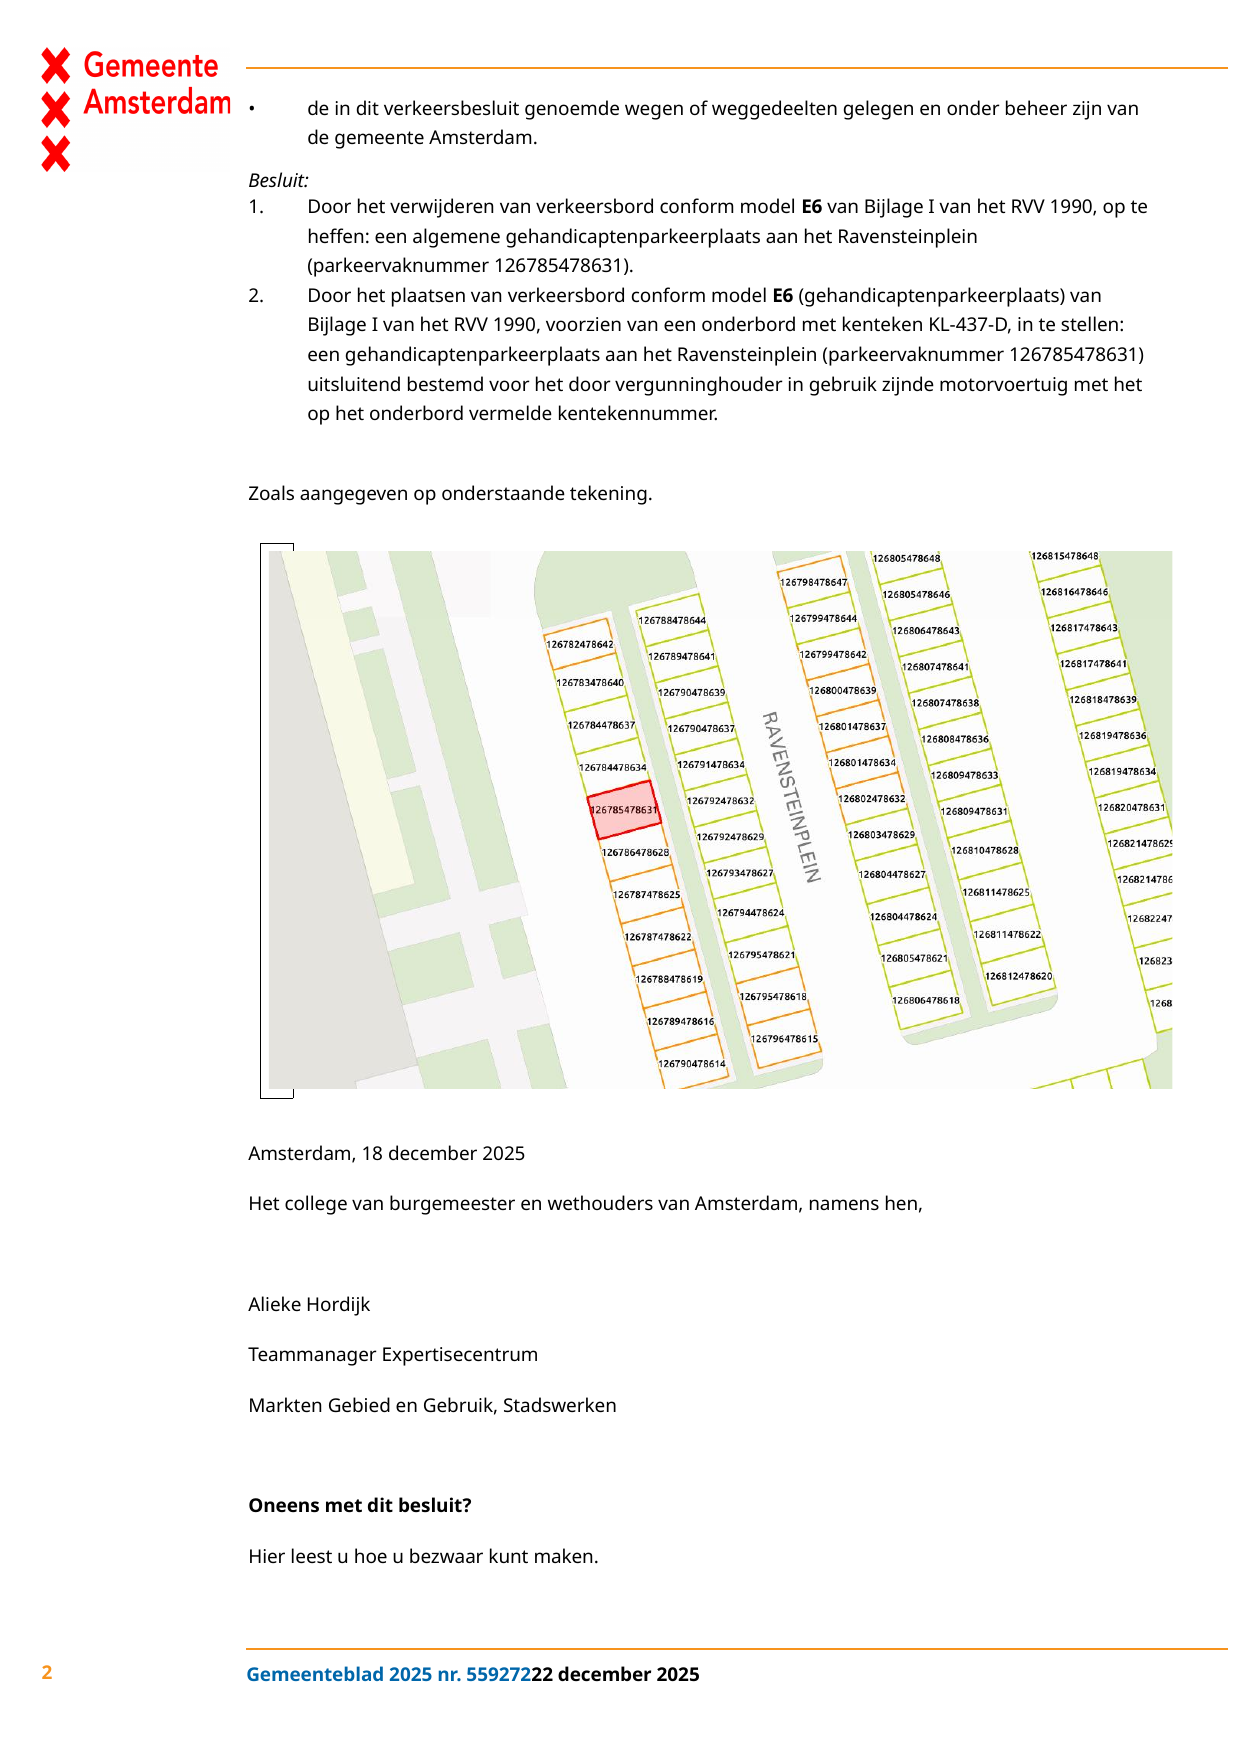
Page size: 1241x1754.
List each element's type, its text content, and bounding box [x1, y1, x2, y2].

list Door het plaatsen van verkeersbord conform model E6 (gehandicaptenparkeerplaats) van Bijlage I van het RVV 1990, voorzien van een onderbord met kenteken KL-437-D, in te stellen: een gehandicaptenparkeerplaats aan het Ravensteinplein (parkeervaknummer 126785478631) uitsluitend bestemd voor het door vergunninghouder in gebruik zijnde motorvoertuig met het op het onderbord vermelde kentekennummer. [248, 282, 1152, 426]
list Door het verwijderen van verkeersbord conform model E6 van Bijlage I van het RVV 1990, op te heffen: een algemene gehandicaptenparkeerplaats aan het Ravensteinplein (parkeervaknummer 126785478631). [248, 193, 1152, 278]
picture [268, 551, 1173, 1089]
text Besluit: [248, 167, 1152, 193]
text Hier leest u hoe u bezwaar kunt maken. [248, 1543, 1152, 1569]
text Oneens met dit besluit? [248, 1493, 1152, 1518]
text Teammanager Expertisecentrum [248, 1341, 1152, 1367]
text Zoals aangegeven op onderstaande tekening. [248, 480, 1152, 506]
text Het college van burgemeester en wethouders van Amsterdam, namens hen, [248, 1190, 1152, 1216]
text Amsterdam, 18 december 2025 [248, 1140, 1152, 1165]
text Markten Gebied en Gebruik, Stadswerken [248, 1392, 1152, 1417]
text Alieke Hordijk [248, 1291, 1152, 1317]
list de in dit verkeersbesluit genoemde wegen of weggedeelten gelegen en onder beheer zijn van de gemeente Amsterdam. [248, 95, 1152, 150]
picture [41, 47, 231, 172]
